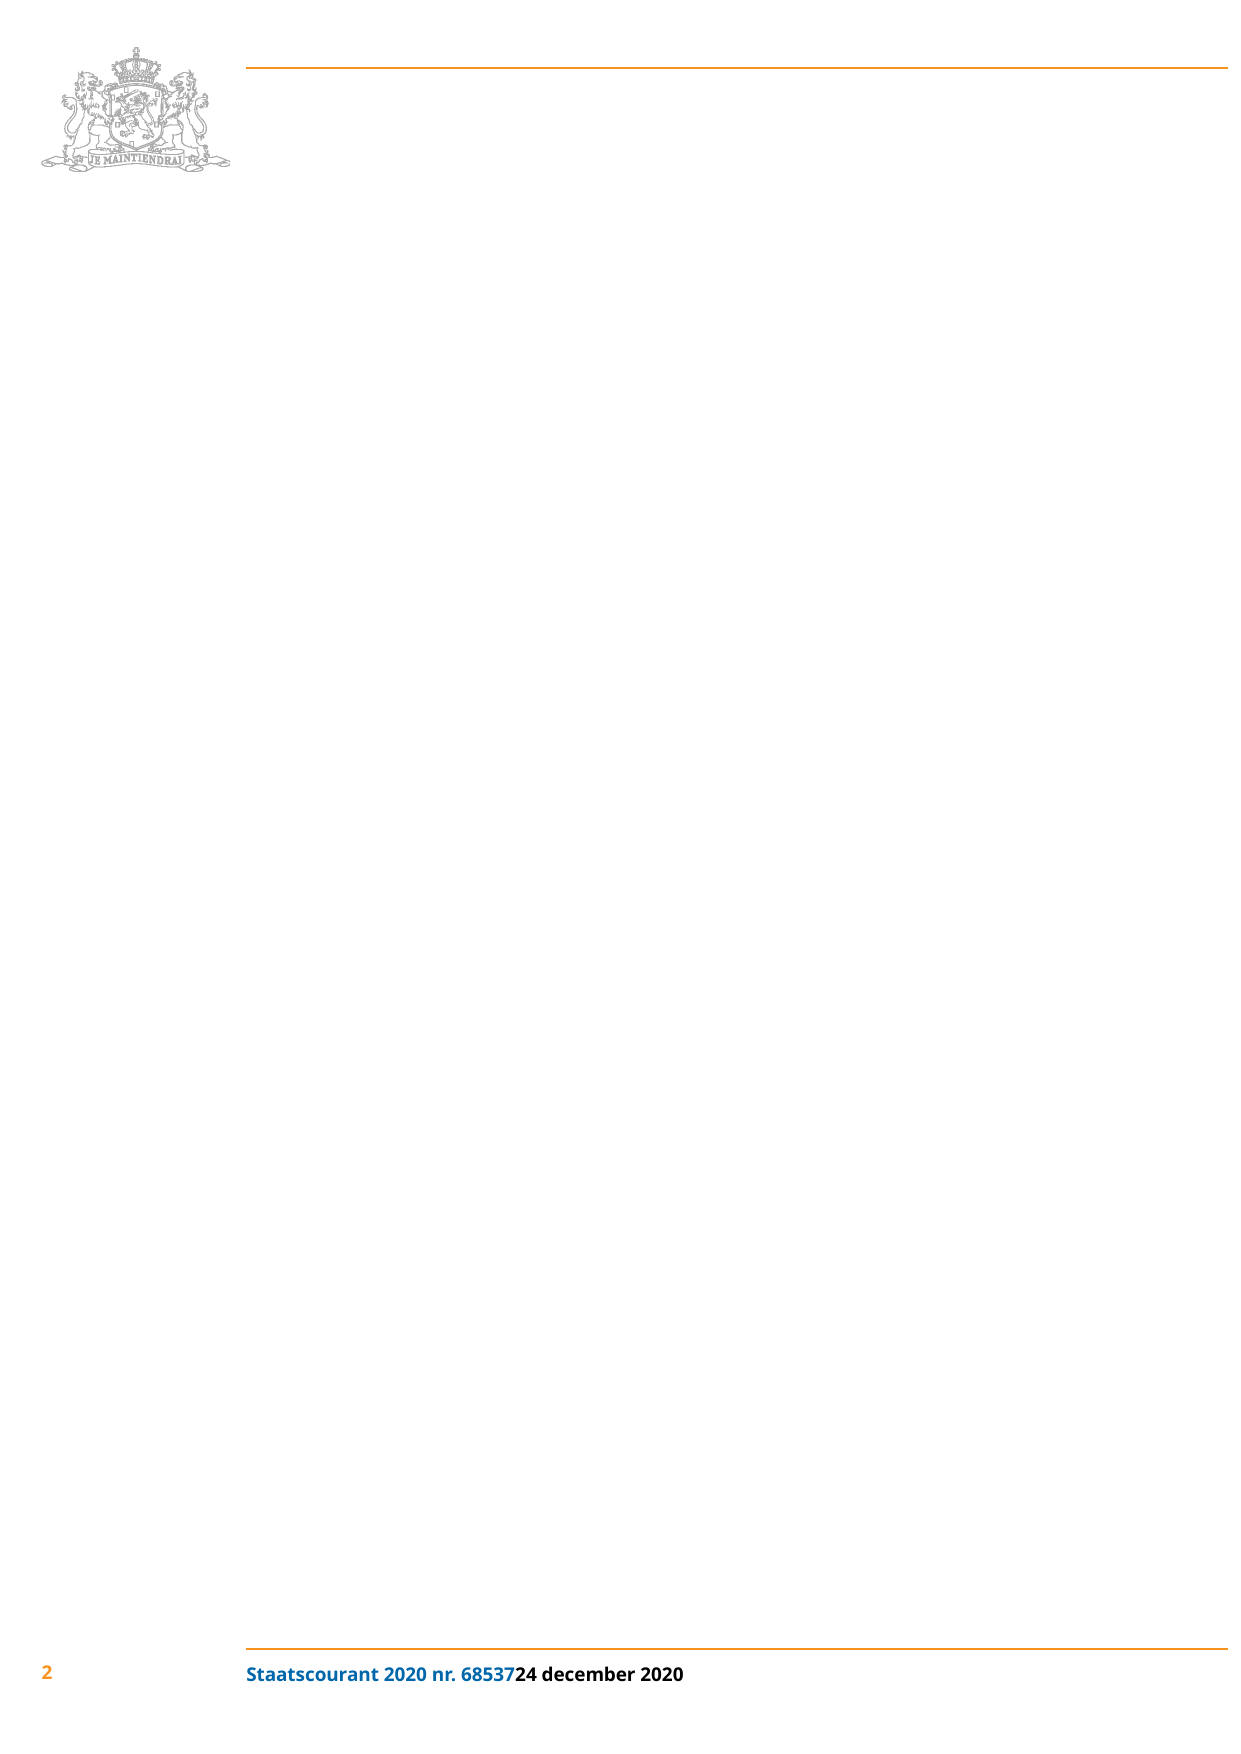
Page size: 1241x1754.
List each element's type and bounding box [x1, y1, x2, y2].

picture [41, 47, 231, 172]
